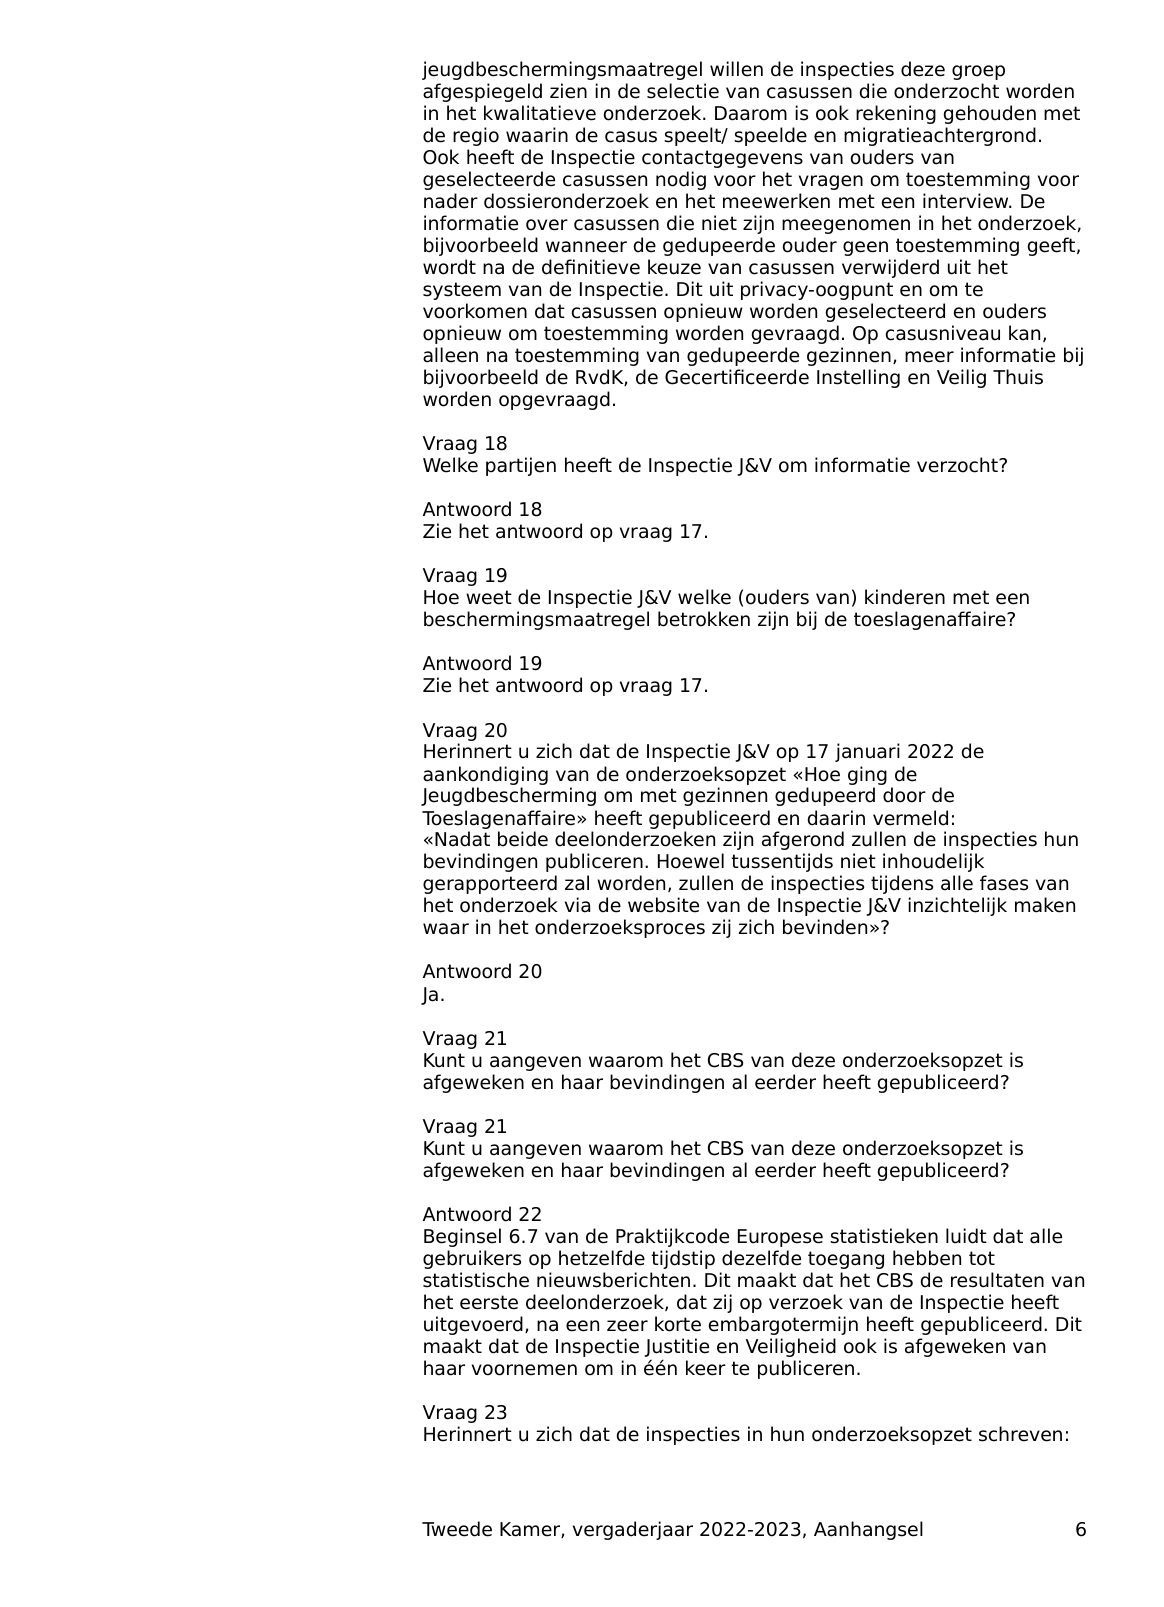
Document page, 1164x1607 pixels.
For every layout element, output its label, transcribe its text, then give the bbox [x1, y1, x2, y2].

text Kunt u aangeven waarom het CBS van deze onderzoeksopzet is afgeweken en haar bevindingen al eerder heeft gepubliceerd? [422, 1138, 1087, 1182]
text Vraag 18 [422, 433, 1087, 455]
text Antwoord 19 [422, 653, 1087, 675]
text Kunt u aangeven waarom het CBS van deze onderzoeksopzet is afgeweken en haar bevindingen al eerder heeft gepubliceerd? [422, 1049, 1087, 1093]
text Antwoord 18 [422, 499, 1087, 521]
text Zie het antwoord op vraag 17. [422, 521, 1087, 543]
text «Nadat beide deelonderzoeken zijn afgerond zullen de inspecties hun bevindingen publiceren. Hoewel tussentijds niet inhoudelijk gerapporteerd zal worden, zullen de inspecties tijdens alle fases van het onderzoek via de website van de Inspectie J&V inzichtelijk maken waar in het onderzoeksproces zij zich bevinden»? [422, 829, 1087, 939]
text Vraag 21 [422, 1116, 1087, 1138]
text Ook heeft de Inspectie contactgegevens van ouders van geselecteerde casussen nodig voor het vragen om toestemming voor nader dossieronderzoek en het meewerken met een interview. De informatie over casussen die niet zijn meegenomen in het onderzoek, bijvoorbeeld wanneer de gedupeerde ouder geen toestemming geeft, wordt na de definitieve keuze van casussen verwijderd uit het systeem van de Inspectie. Dit uit privacy-oogpunt en om te voorkomen dat casussen opnieuw worden geselecteerd en ouders opnieuw om toestemming worden gevraagd. Op casusniveau kan, alleen na toestemming van gedupeerde gezinnen, meer informatie bij bijvoorbeeld de RvdK, de Gecertificeerde Instelling en Veilig Thuis worden opgevraagd. [422, 147, 1087, 411]
text Welke partijen heeft de Inspectie J&V om informatie verzocht? [422, 455, 1087, 477]
text Vraag 21 [422, 1028, 1087, 1049]
text Beginsel 6.7 van de Praktijkcode Europese statistieken luidt dat alle gebruikers op hetzelfde tijdstip dezelfde toegang hebben tot statistische nieuwsberichten. Dit maakt dat het CBS de resultaten van het eerste deelonderzoek, dat zij op verzoek van de Inspectie heeft uitgevoerd, na een zeer korte embargotermijn heeft gepubliceerd. Dit maakt dat de Inspectie Justitie en Veiligheid ook is afgeweken van haar voornemen om in één keer te publiceren. [422, 1226, 1087, 1380]
text Vraag 23 [422, 1402, 1087, 1424]
text Antwoord 20 [422, 961, 1087, 983]
text Vraag 19 [422, 565, 1087, 587]
text Herinnert u zich dat de Inspectie J&V op 17 januari 2022 de aankondiging van de onderzoeksopzet «Hoe ging de Jeugdbescherming om met gezinnen gedupeerd door de Toeslagenaffaire» heeft gepubliceerd en daarin vermeld: [422, 741, 1087, 829]
text Antwoord 22 [422, 1204, 1087, 1226]
text Vraag 20 [422, 719, 1087, 741]
text Hoe weet de Inspectie J&V welke (ouders van) kinderen met een beschermingsmaatregel betrokken zijn bij de toeslagenaffaire? [422, 587, 1087, 631]
text jeugdbeschermingsmaatregel willen de inspecties deze groep afgespiegeld zien in de selectie van casussen die onderzocht worden in het kwalitatieve onderzoek. Daarom is ook rekening gehouden met de regio waarin de casus speelt/ speelde en migratieachtergrond. [422, 59, 1087, 147]
text Ja. [422, 983, 1087, 1005]
text Herinnert u zich dat de inspecties in hun onderzoeksopzet schreven: [422, 1424, 1087, 1446]
text Zie het antwoord op vraag 17. [422, 675, 1087, 697]
